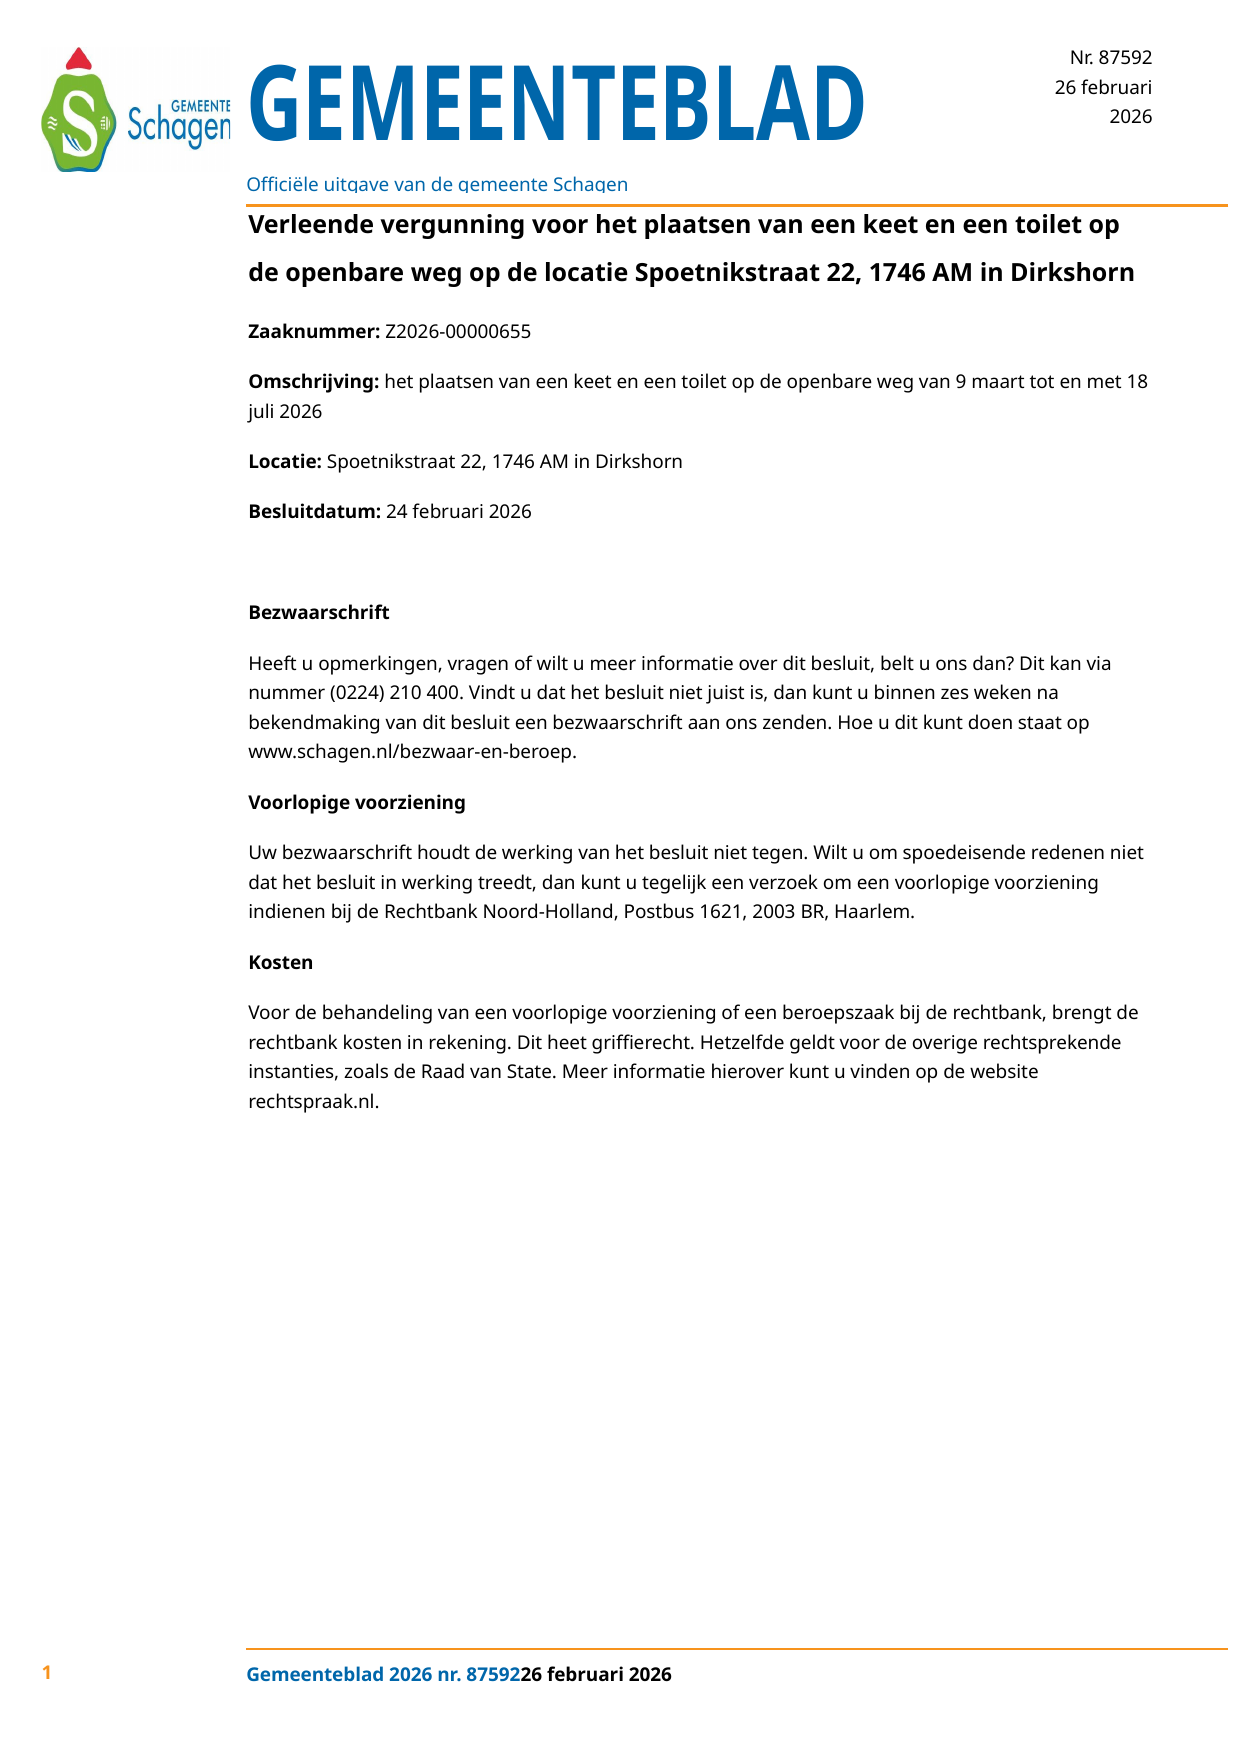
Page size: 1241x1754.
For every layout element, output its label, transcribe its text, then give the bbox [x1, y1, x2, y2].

text Verleende vergunning voor het plaatsen van een keet en een toilet op de openbare weg op de locatie Spoetnikstraat 22, 1746 AM in Dirkshorn [248, 207, 1152, 288]
text Heeft u opmerkingen, vragen of wilt u meer informatie over dit besluit, belt u ons dan? Dit kan via nummer (0224) 210 400. Vindt u dat het besluit niet juist is, dan kunt u binnen zes weken na bekendmaking van dit besluit een bezwaarschrift aan ons zenden. Hoe u dit kunt doen staat op www.schagen.nl/bezwaar-en-beroep. [248, 650, 1152, 764]
text Bezwaarschrift [248, 599, 1152, 625]
text Besluitdatum: 24 februari 2026 [248, 499, 1152, 524]
text Voorlopige voorziening [248, 789, 1152, 815]
text Kosten [248, 949, 1152, 975]
text Uw bezwaarschrift houdt de werking van het besluit niet tegen. Wilt u om spoedeisende redenen niet dat het besluit in werking treedt, dan kunt u tegelijk een verzoek om een voorlopige voorziening indienen bij de Rechtbank Noord-Holland, Postbus 1621, 2003 BR, Haarlem. [248, 839, 1152, 924]
picture [41, 47, 231, 172]
text Voor de behandeling van een voorlopige voorziening of een beroepszaak bij de rechtbank, brengt de rechtbank kosten in rekening. Dit heet griffierecht. Hetzelfde geldt voor de overige rechtsprekende instanties, zoals de Raad van State. Meer informatie hierover kunt u vinden op de website rechtspraak.nl. [248, 999, 1152, 1114]
text Omschrijving: het plaatsen van een keet en een toilet op de openbare weg van 9 maart tot en met 18 juli 2026 [248, 368, 1152, 424]
text Locatie: Spoetnikstraat 22, 1746 AM in Dirkshorn [248, 448, 1152, 474]
text Zaaknummer: Z2026-00000655 [248, 318, 1152, 344]
